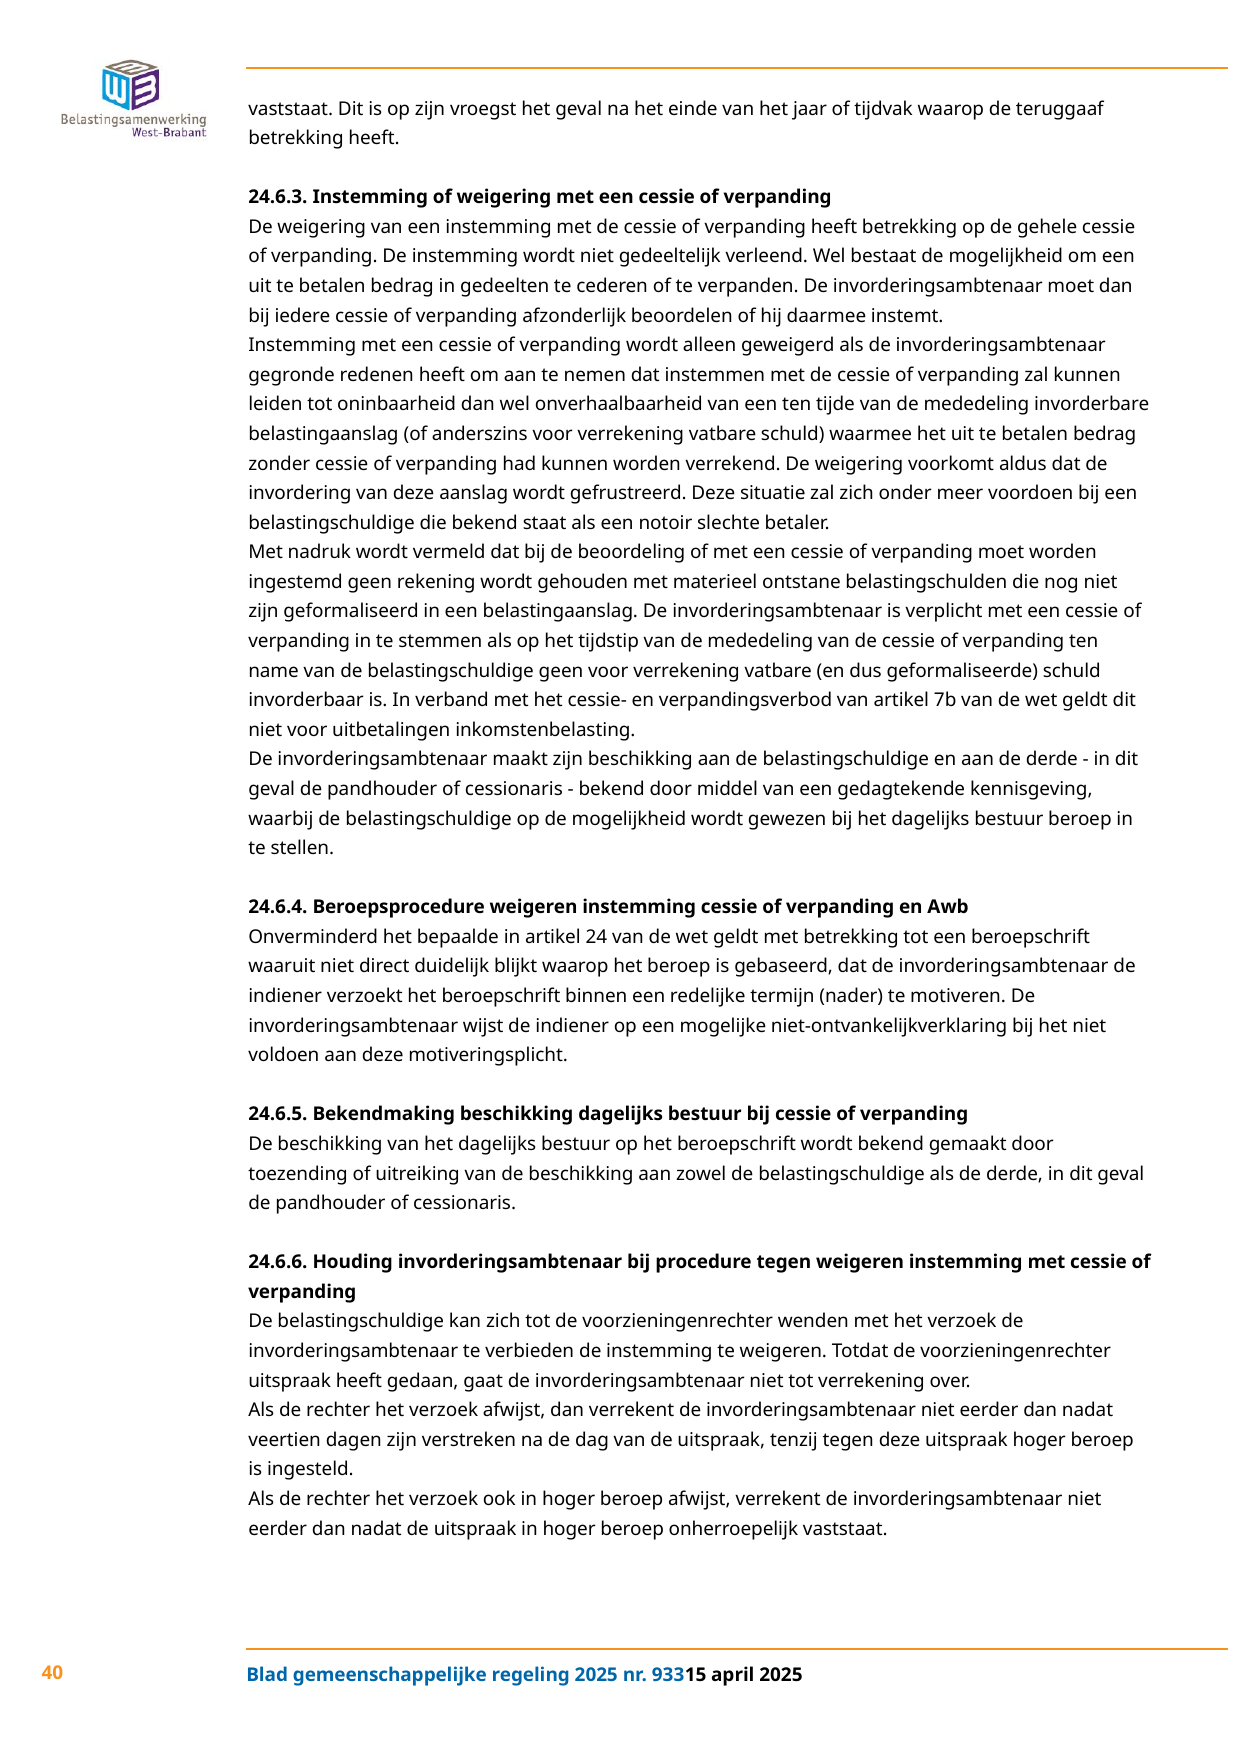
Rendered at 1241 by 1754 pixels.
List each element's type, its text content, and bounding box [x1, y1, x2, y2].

text Als de rechter het verzoek afwijst, dan verrekent de invorderingsambtenaar niet eerder dan nadat veertien dagen zijn verstreken na de dag van de uitspraak, tenzij tegen deze uitspraak hoger beroep is ingesteld. [248, 1396, 1152, 1481]
text De beschikking van het dagelijks bestuur op het beroepschrift wordt bekend gemaakt door toezending of uitreiking van de beschikking aan zowel de belastingschuldige als de derde, in dit geval de pandhouder of cessionaris. [248, 1130, 1152, 1215]
text Met nadruk wordt vermeld dat bij de beoordeling of met een cessie of verpanding moet worden ingestemd geen rekening wordt gehouden met materieel ontstane belastingschulden die nog niet zijn geformaliseerd in een belastingaanslag. De invorderingsambtenaar is verplicht met een cessie of verpanding in te stemmen als op het tijdstip van de mededeling van de cessie of verpanding ten name van de belastingschuldige geen voor verrekening vatbare (en dus geformaliseerde) schuld invorderbaar is. In verband met het cessie- en verpandingsverbod van artikel 7b van de wet geldt dit niet voor uitbetalingen inkomstenbelasting. [248, 538, 1152, 742]
text Instemming met een cessie of verpanding wordt alleen geweigerd als de invorderingsambtenaar gegronde redenen heeft om aan te nemen dat instemmen met de cessie of verpanding zal kunnen leiden tot oninbaarheid dan wel onverhaalbaarheid van een ten tijde van de mededeling invorderbare belastingaanslag (of anderszins voor verrekening vatbare schuld) waarmee het uit te betalen bedrag zonder cessie of verpanding had kunnen worden verrekend. De weigering voorkomt aldus dat de invordering van deze aanslag wordt gefrustreerd. Deze situatie zal zich onder meer voordoen bij een belastingschuldige die bekend staat als een notoir slechte betaler. [248, 331, 1152, 535]
text 24.6.4. Beroepsprocedure weigeren instemming cessie of verpanding en Awb [248, 893, 1152, 919]
text Onverminderd het bepaalde in artikel 24 van de wet geldt met betrekking tot een beroepschrift waaruit niet direct duidelijk blijkt waarop het beroep is gebaseerd, dat de invorderingsambtenaar de indiener verzoekt het beroepschrift binnen een redelijke termijn (nader) te motiveren. De invorderingsambtenaar wijst de indiener op een mogelijke niet-ontvankelijkverklaring bij het niet voldoen aan deze motiveringsplicht. [248, 923, 1152, 1067]
text Als de rechter het verzoek ook in hoger beroep afwijst, verrekent de invorderingsambtenaar niet eerder dan nadat de uitspraak in hoger beroep onherroepelijk vaststaat. [248, 1485, 1152, 1541]
text De weigering van een instemming met de cessie of verpanding heeft betrekking op de gehele cessie of verpanding. De instemming wordt niet gedeeltelijk verleend. Wel bestaat de mogelijkheid om een uit te betalen bedrag in gedeelten te cederen of te verpanden. De invorderingsambtenaar moet dan bij iedere cessie of verpanding afzonderlijk beoordelen of hij daarmee instemt. [248, 213, 1152, 328]
text vaststaat. Dit is op zijn vroegst het geval na het einde van het jaar of tijdvak waarop de teruggaaf betrekking heeft. [248, 95, 1152, 150]
text De invorderingsambtenaar maakt zijn beschikking aan de belastingschuldige en aan de derde - in dit geval de pandhouder of cessionaris - bekend door middel van een gedagtekende kennisgeving, waarbij de belastingschuldige op de mogelijkheid wordt gewezen bij het dagelijks bestuur beroep in te stellen. [248, 746, 1152, 860]
text 24.6.5. Bekendmaking beschikking dagelijks bestuur bij cessie of verpanding [248, 1101, 1152, 1126]
text 24.6.3. Instemming of weigering met een cessie of verpanding [248, 183, 1152, 209]
text 24.6.6. Houding invorderingsambtenaar bij procedure tegen weigeren instemming met cessie of verpanding [248, 1248, 1152, 1304]
text De belastingschuldige kan zich tot de voorzieningenrechter wenden met het verzoek de invorderingsambtenaar te verbieden de instemming te weigeren. Totdat de voorzieningenrechter uitspraak heeft gedaan, gaat de invorderingsambtenaar niet tot verrekening over. [248, 1308, 1152, 1393]
picture [41, 47, 231, 172]
